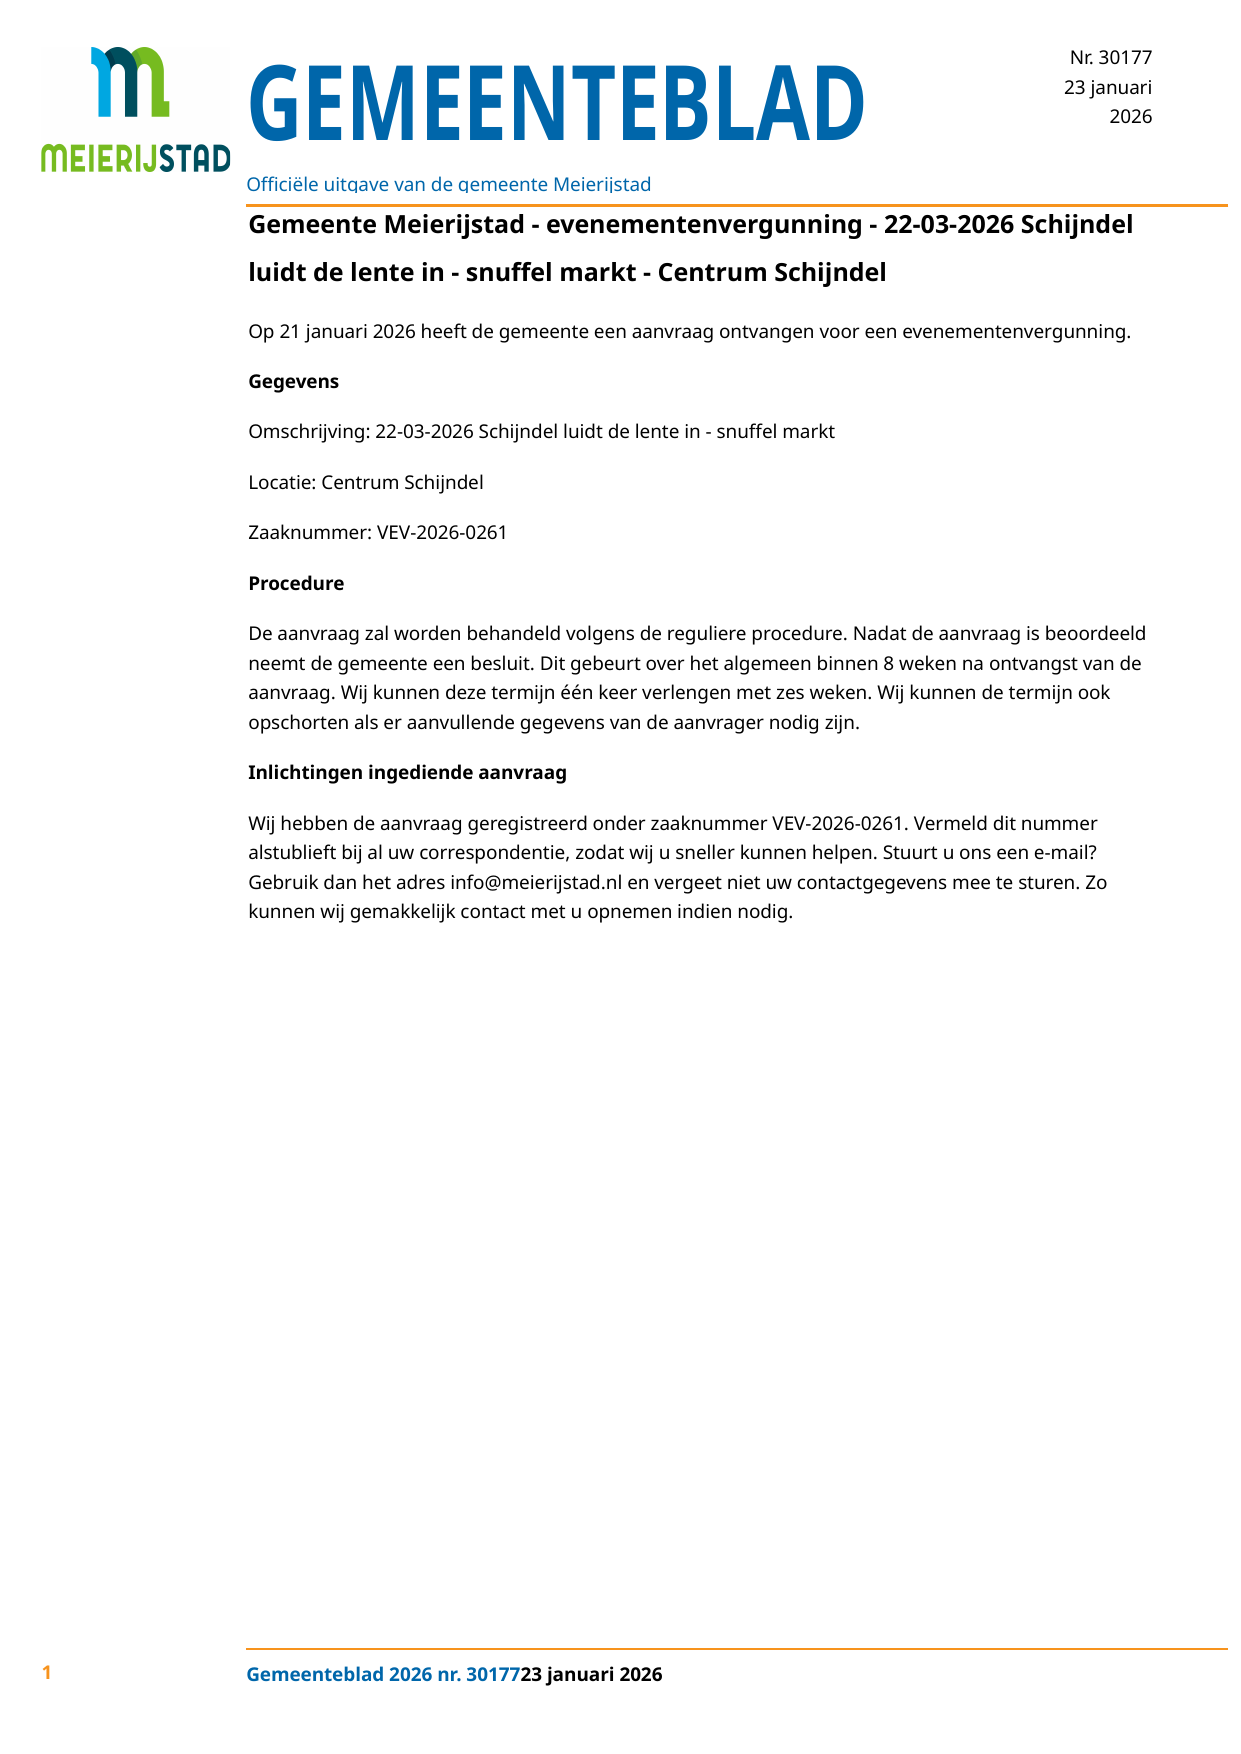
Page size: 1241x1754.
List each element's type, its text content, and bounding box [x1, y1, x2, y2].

text Op 21 januari 2026 heeft de gemeente een aanvraag ontvangen voor een evenementenvergunning. [248, 318, 1152, 344]
text De aanvraag zal worden behandeld volgens de reguliere procedure. Nadat de aanvraag is beoordeeld neemt de gemeente een besluit. Dit gebeurt over het algemeen binnen 8 weken na ontvangst van de aanvraag. Wij kunnen deze termijn één keer verlengen met zes weken. Wij kunnen de termijn ook opschorten als er aanvullende gegevens van de aanvrager nodig zijn. [248, 620, 1152, 735]
text Gegevens [248, 368, 1152, 394]
text Procedure [248, 570, 1152, 596]
text Gemeente Meierijstad - evenementenvergunning - 22-03-2026 Schijndel luidt de lente in - snuffel markt - Centrum Schijndel [248, 207, 1152, 288]
picture [41, 47, 231, 172]
text Wij hebben de aanvraag geregistreerd onder zaaknummer VEV-2026-0261. Vermeld dit nummer alstublieft bij al uw correspondentie, zodat wij u sneller kunnen helpen. Stuurt u ons een e-mail? Gebruik dan het adres info@meierijstad.nl en vergeet niet uw contactgegevens mee te sturen. Zo kunnen wij gemakkelijk contact met u opnemen indien nodig. [248, 810, 1152, 924]
text Omschrijving: 22-03-2026 Schijndel luidt de lente in - snuffel markt [248, 419, 1152, 444]
text Locatie: Centrum Schijndel [248, 469, 1152, 495]
text Inlichtingen ingediende aanvraag [248, 759, 1152, 785]
text Zaaknummer: VEV-2026-0261 [248, 519, 1152, 545]
